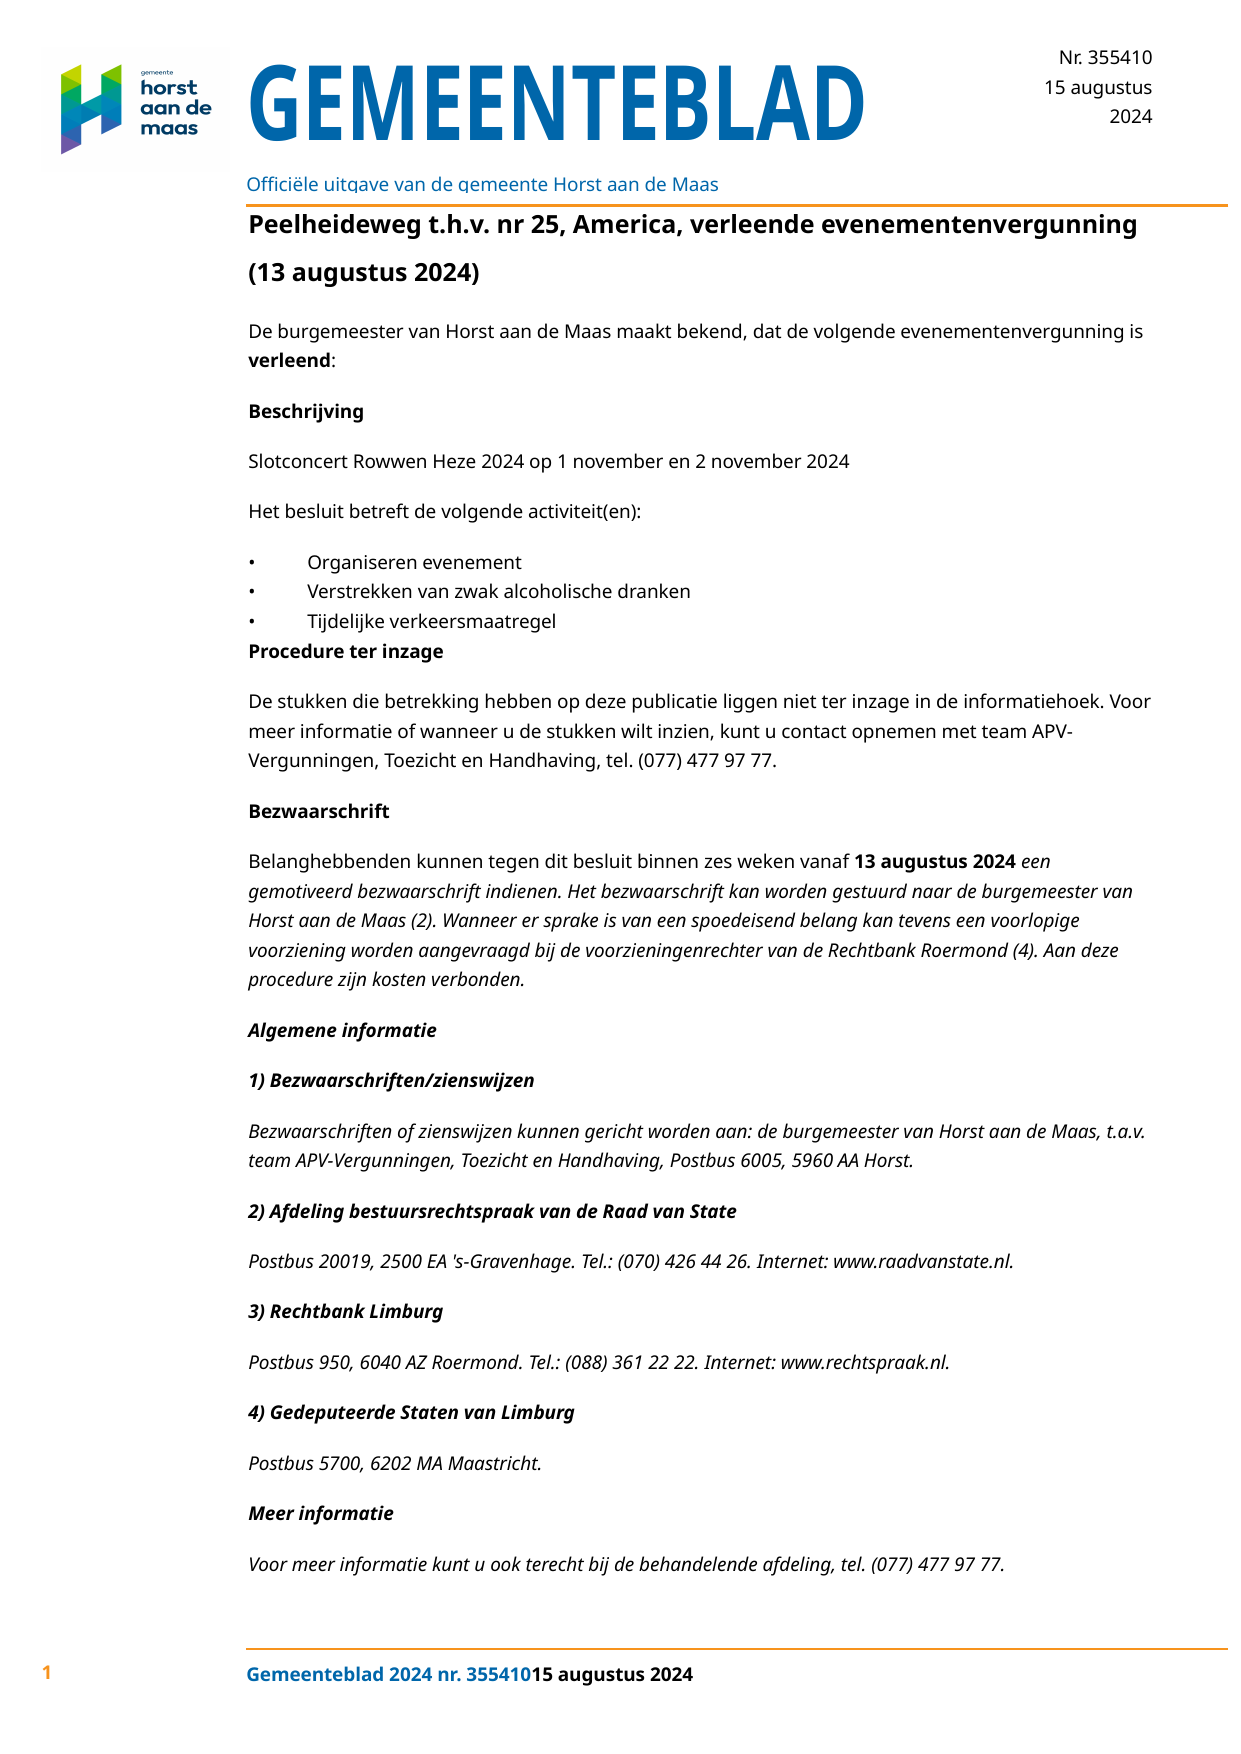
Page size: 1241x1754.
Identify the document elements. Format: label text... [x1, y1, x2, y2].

text De stukken die betrekking hebben op deze publicatie liggen niet ter inzage in de informatiehoek. Voor meer informatie of wanneer u de stukken wilt inzien, kunt u contact opnemen met team APV-Vergunningen, Toezicht en Handhaving, tel. (077) 477 97 77. [248, 688, 1152, 773]
text Algemene informatie [248, 1017, 1152, 1043]
text Belanghebbenden kunnen tegen dit besluit binnen zes weken vanaf 13 augustus 2024 een gemotiveerd bezwaarschrift indienen. Het bezwaarschrift kan worden gestuurd naar de burgemeester van Horst aan de Maas (2). Wanneer er sprake is van een spoedeisend belang kan tevens een voorlopige voorziening worden aangevraagd bij de voorzieningenrechter van de Rechtbank Roermond (4). Aan deze procedure zijn kosten verbonden. [248, 848, 1152, 992]
text Bezwaarschrift [248, 798, 1152, 824]
text Voor meer informatie kunt u ook terecht bij de behandelende afdeling, tel. (077) 477 97 77. [248, 1551, 1152, 1577]
list Organiseren evenement [248, 549, 1152, 575]
text Postbus 20019, 2500 EA 's-Gravenhage. Tel.: (070) 426 44 26. Internet: www.raadvanstate.nl. [248, 1248, 1152, 1274]
text 3) Rechtbank Limburg [248, 1299, 1152, 1324]
text De burgemeester van Horst aan de Maas maakt bekend, dat de volgende evenementenvergunning is verleend: [248, 318, 1152, 373]
text Postbus 950, 6040 AZ Roermond. Tel.: (088) 361 22 22. Internet: www.rechtspraak.nl. [248, 1349, 1152, 1375]
text 4) Gedeputeerde Staten van Limburg [248, 1399, 1152, 1425]
picture [41, 47, 231, 172]
text 1) Bezwaarschriften/zienswijzen [248, 1067, 1152, 1093]
text Meer informatie [248, 1500, 1152, 1526]
text Slotconcert Rowwen Heze 2024 op 1 november en 2 november 2024 [248, 448, 1152, 474]
text Postbus 5700, 6202 MA Maastricht. [248, 1450, 1152, 1476]
list Verstrekken van zwak alcoholische dranken [248, 579, 1152, 604]
text Het besluit betreft de volgende activiteit(en): [248, 499, 1152, 524]
text Bezwaarschriften of zienswijzen kunnen gericht worden aan: de burgemeester van Horst aan de Maas, t.a.v. team APV-Vergunningen, Toezicht en Handhaving, Postbus 6005, 5960 AA Horst. [248, 1118, 1152, 1173]
text Beschrijving [248, 398, 1152, 424]
text Peelheideweg t.h.v. nr 25, America, verleende evenementenvergunning (13 augustus 2024) [248, 207, 1152, 288]
text 2) Afdeling bestuursrechtspraak van de Raad van State [248, 1198, 1152, 1224]
list Tijdelijke verkeersmaatregel [248, 608, 1152, 634]
text Procedure ter inzage [248, 638, 1152, 664]
